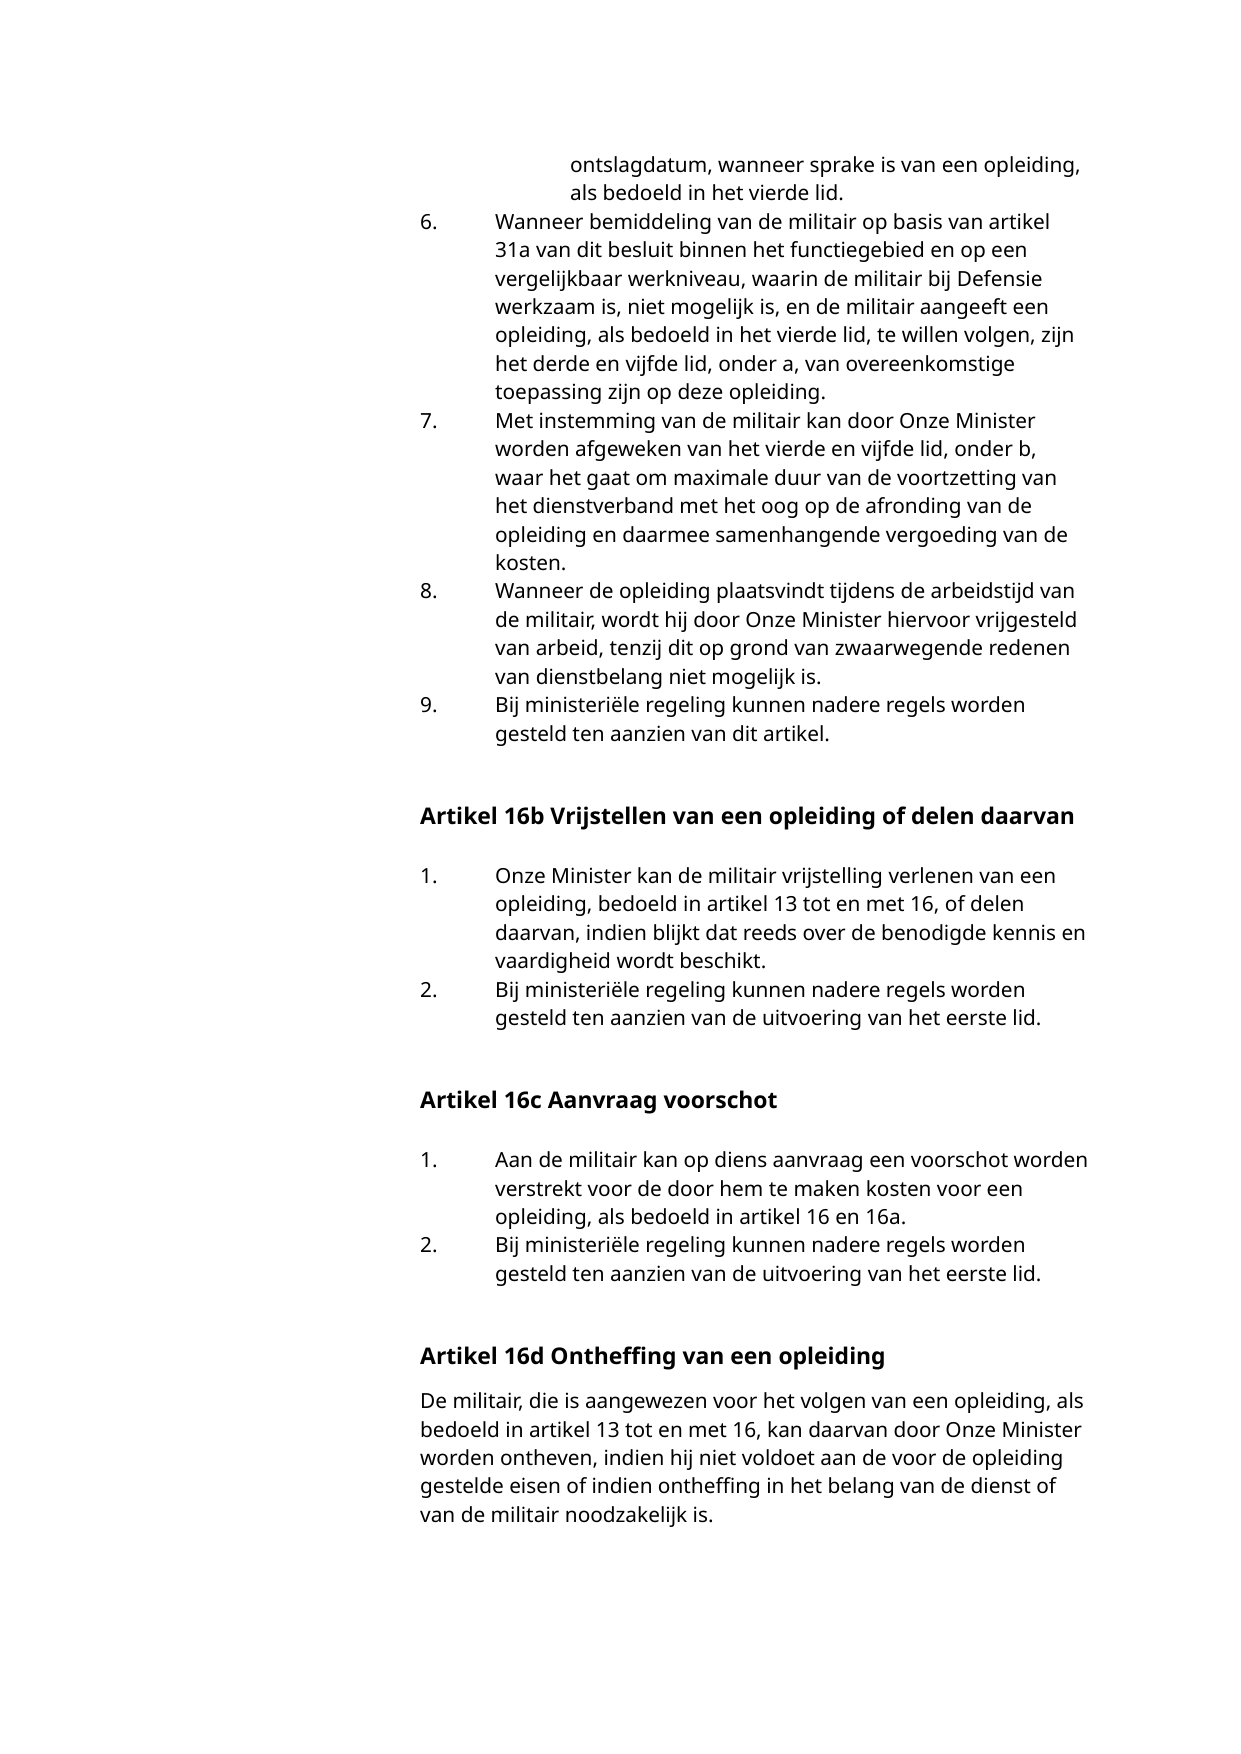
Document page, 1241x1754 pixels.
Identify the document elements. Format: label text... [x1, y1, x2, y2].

list Bij ministeriële regeling kunnen nadere regels worden gesteld ten aanzien van dit artikel. [420, 690, 1090, 747]
list Bij ministeriële regeling kunnen nadere regels worden gesteld ten aanzien van de uitvoering van het eerste lid. [420, 975, 1090, 1032]
list Wanneer bemiddeling van de militair op basis van artikel 31a van dit besluit binnen het functiegebied en op een vergelijkbaar werkniveau, waarin de militair bij Defensie werkzaam is, niet mogelijk is, en de militair aangeeft een opleiding, als bedoeld in het vierde lid, te willen volgen, zijn het derde en vijfde lid, onder a, van overeenkomstige toepassing zijn op deze opleiding. [420, 207, 1090, 406]
text De militair, die is aangewezen voor het volgen van een opleiding, als bedoeld in artikel 13 tot en met 16, kan daarvan door Onze Minister worden ontheven, indien hij niet voldoet aan de voor de opleiding gestelde eisen of indien ontheffing in het belang van de dienst of van de militair noodzakelijk is. [420, 1386, 1090, 1528]
list Wanneer de opleiding plaatsvindt tijdens de arbeidstijd van de militair, wordt hij door Onze Minister hiervoor vrijgesteld van arbeid, tenzij dit op grond van zwaarwegende redenen van dienstbelang niet mogelijk is. [420, 577, 1090, 690]
subtitle Artikel 16d Ontheffing van een opleiding [420, 1340, 1090, 1371]
list Bij ministeriële regeling kunnen nadere regels worden gesteld ten aanzien van de uitvoering van het eerste lid. [420, 1231, 1090, 1287]
list Met instemming van de militair kan door Onze Minister worden afgeweken van het vierde en vijfde lid, onder b, waar het gaat om maximale duur van de voortzetting van het dienstverband met het oog op de afronding van de opleiding en daarmee samenhangende vergoeding van de kosten. [420, 406, 1090, 577]
list Onze Minister kan de militair vrijstelling verlenen van een opleiding, bedoeld in artikel 13 tot en met 16, of delen daarvan, indien blijkt dat reeds over de benodigde kennis en vaardigheid wordt beschikt. [420, 861, 1090, 975]
list Aan de militair kan op diens aanvraag een voorschot worden verstrekt voor de door hem te maken kosten voor een opleiding, als bedoeld in artikel 16 en 16a. [420, 1145, 1090, 1231]
subtitle Artikel 16b Vrijstellen van een opleiding of delen daarvan [420, 800, 1090, 831]
subtitle Artikel 16c Aanvraag voorschot [420, 1084, 1090, 1115]
list ontslagdatum, wanneer sprake is van een opleiding, als bedoeld in het vierde lid. [495, 150, 1090, 207]
